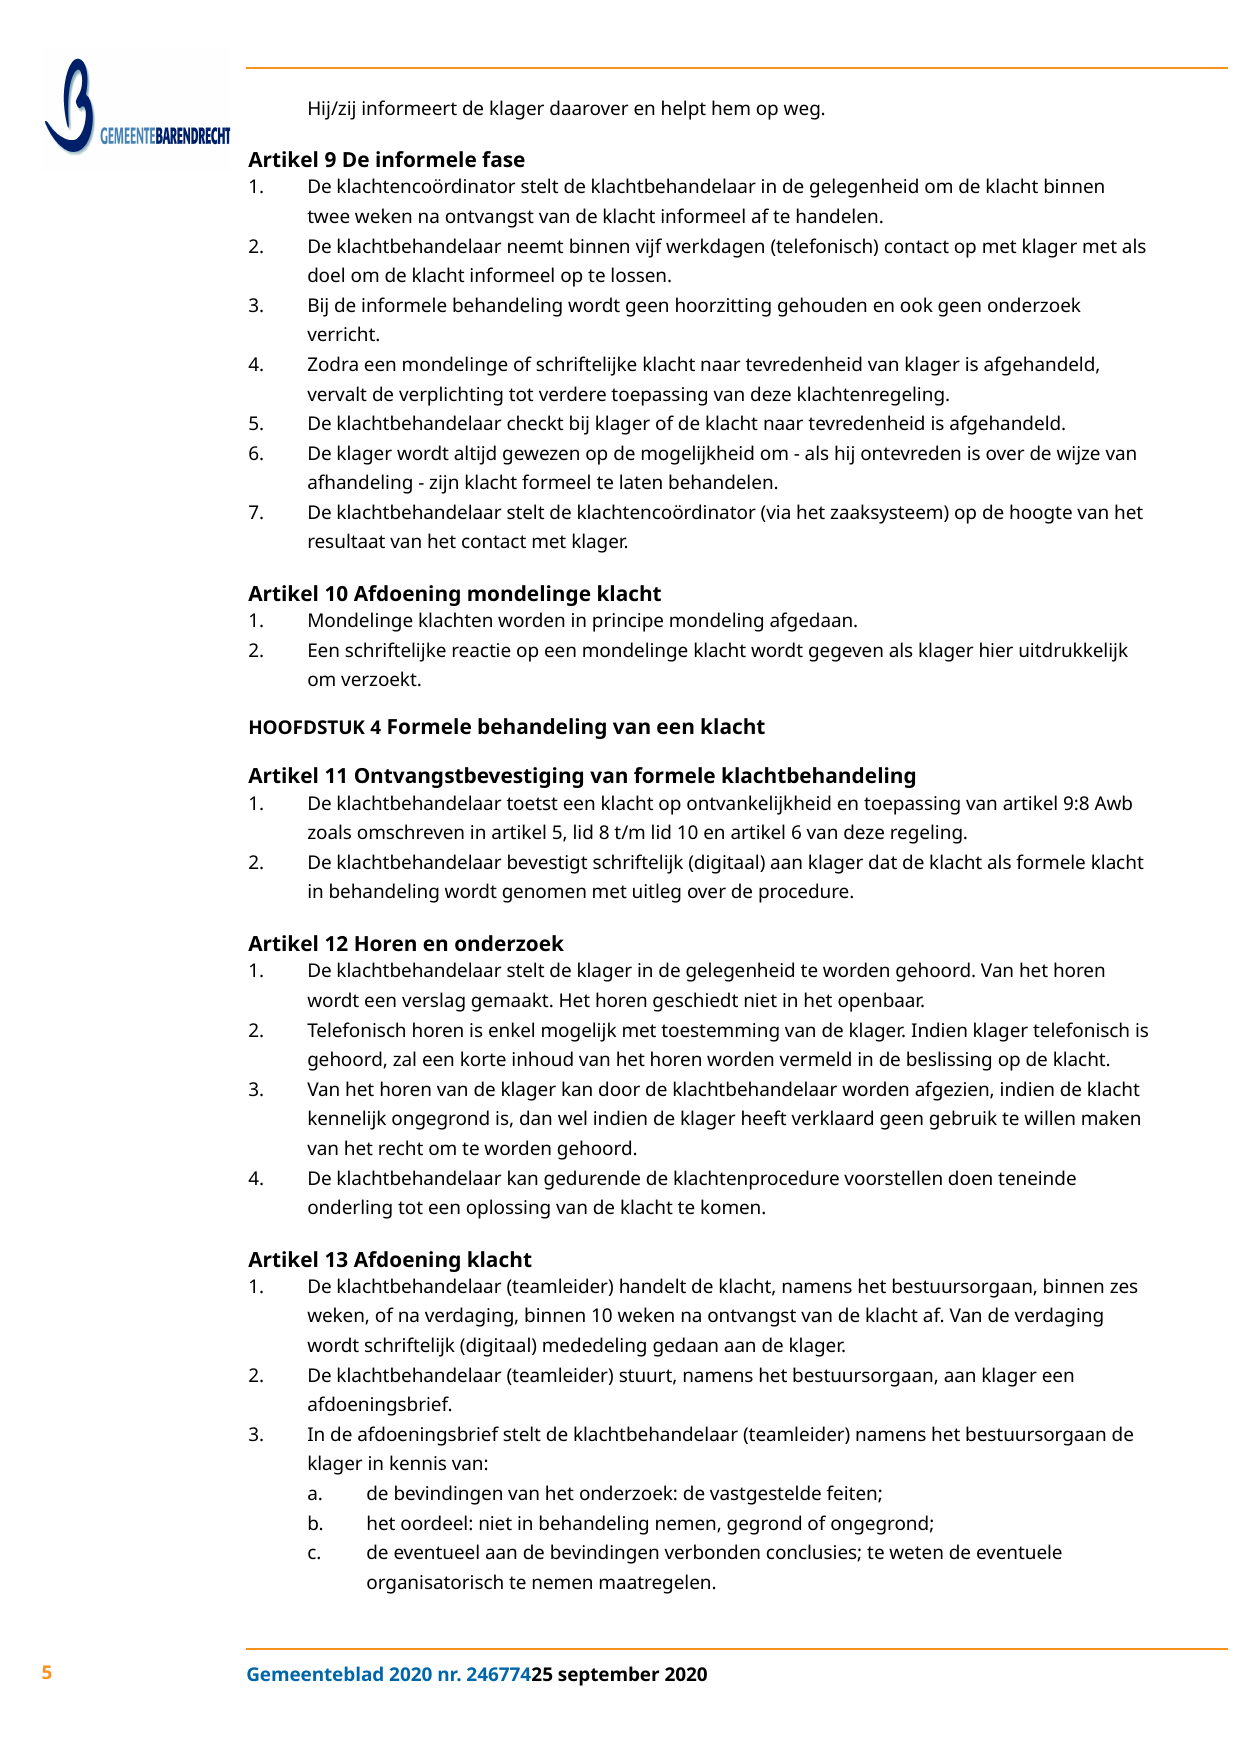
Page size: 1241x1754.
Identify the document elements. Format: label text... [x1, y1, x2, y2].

list De klachtencoördinator stelt de klachtbehandelaar in de gelegenheid om de klacht binnen twee weken na ontvangst van de klacht informeel af te handelen. [248, 174, 1152, 229]
list de bevindingen van het onderzoek: de vastgestelde feiten; [307, 1480, 1152, 1506]
text Artikel 10 Afdoening mondelinge klacht [248, 579, 1152, 607]
list De klachtbehandelaar checkt bij klager of de klacht naar tevredenheid is afgehandeld. [248, 410, 1152, 436]
list Van het horen van de klager kan door de klachtbehandelaar worden afgezien, indien de klacht kennelijk ongegrond is, dan wel indien de klager heeft verklaard geen gebruik te willen maken van het recht om te worden gehoord. [248, 1076, 1152, 1161]
list De klachtbehandelaar neemt binnen vijf werkdagen (telefonisch) contact op met klager met als doel om de klacht informeel op te lossen. [248, 233, 1152, 288]
text Artikel 9 De informele fase [248, 145, 1152, 174]
list Hij/zij informeert de klager daarover en helpt hem op weg. [248, 95, 1152, 121]
text HOOFDSTUK 4 Formele behandeling van een klacht [248, 712, 1152, 741]
list Een schriftelijke reactie op een mondelinge klacht wordt gegeven als klager hier uitdrukkelijk om verzoekt. [248, 637, 1152, 692]
text Artikel 12 Horen en onderzoek [248, 929, 1152, 958]
text Artikel 13 Afdoening klacht [248, 1245, 1152, 1273]
list De klager wordt altijd gewezen op de mogelijkheid om - als hij ontevreden is over de wijze van afhandeling - zijn klacht formeel te laten behandelen. [248, 440, 1152, 495]
list De klachtbehandelaar (teamleider) handelt de klacht, namens het bestuursorgaan, binnen zes weken, of na verdaging, binnen 10 weken na ontvangst van de klacht af. Van de verdaging wordt schriftelijk (digitaal) mededeling gedaan aan de klager. [248, 1273, 1152, 1358]
list het oordeel: niet in behandeling nemen, gegrond of ongegrond; [307, 1510, 1152, 1536]
picture [41, 47, 231, 172]
list De klachtbehandelaar kan gedurende de klachtenprocedure voorstellen doen teneinde onderling tot een oplossing van de klacht te komen. [248, 1165, 1152, 1220]
list Zodra een mondelinge of schriftelijke klacht naar tevredenheid van klager is afgehandeld, vervalt de verplichting tot verdere toepassing van deze klachtenregeling. [248, 351, 1152, 406]
list De klachtbehandelaar stelt de klager in de gelegenheid te worden gehoord. Van het horen wordt een verslag gemaakt. Het horen geschiedt niet in het openbaar. [248, 958, 1152, 1013]
list De klachtbehandelaar stelt de klachtencoördinator (via het zaaksysteem) op de hoogte van het resultaat van het contact met klager. [248, 499, 1152, 554]
list De klachtbehandelaar (teamleider) stuurt, namens het bestuursorgaan, aan klager een afdoeningsbrief. [248, 1362, 1152, 1417]
list De klachtbehandelaar toetst een klacht op ontvankelijkheid en toepassing van artikel 9:8 Awb zoals omschreven in artikel 5, lid 8 t/m lid 10 en artikel 6 van deze regeling. [248, 790, 1152, 845]
list De klachtbehandelaar bevestigt schriftelijk (digitaal) aan klager dat de klacht als formele klacht in behandeling wordt genomen met uitleg over de procedure. [248, 849, 1152, 904]
list Telefonisch horen is enkel mogelijk met toestemming van de klager. Indien klager telefonisch is gehoord, zal een korte inhoud van het horen worden vermeld in de beslissing op de klacht. [248, 1017, 1152, 1072]
list Mondelinge klachten worden in principe mondeling afgedaan. [248, 607, 1152, 633]
list In de afdoeningsbrief stelt de klachtbehandelaar (teamleider) namens het bestuursorgaan de klager in kennis van: [248, 1421, 1152, 1476]
text Artikel 11 Ontvangstbevestiging van formele klachtbehandeling [248, 762, 1152, 790]
list de eventueel aan de bevindingen verbonden conclusies; te weten de eventuele organisatorisch te nemen maatregelen. [307, 1539, 1152, 1595]
list Bij de informele behandeling wordt geen hoorzitting gehouden en ook geen onderzoek verricht. [248, 292, 1152, 347]
